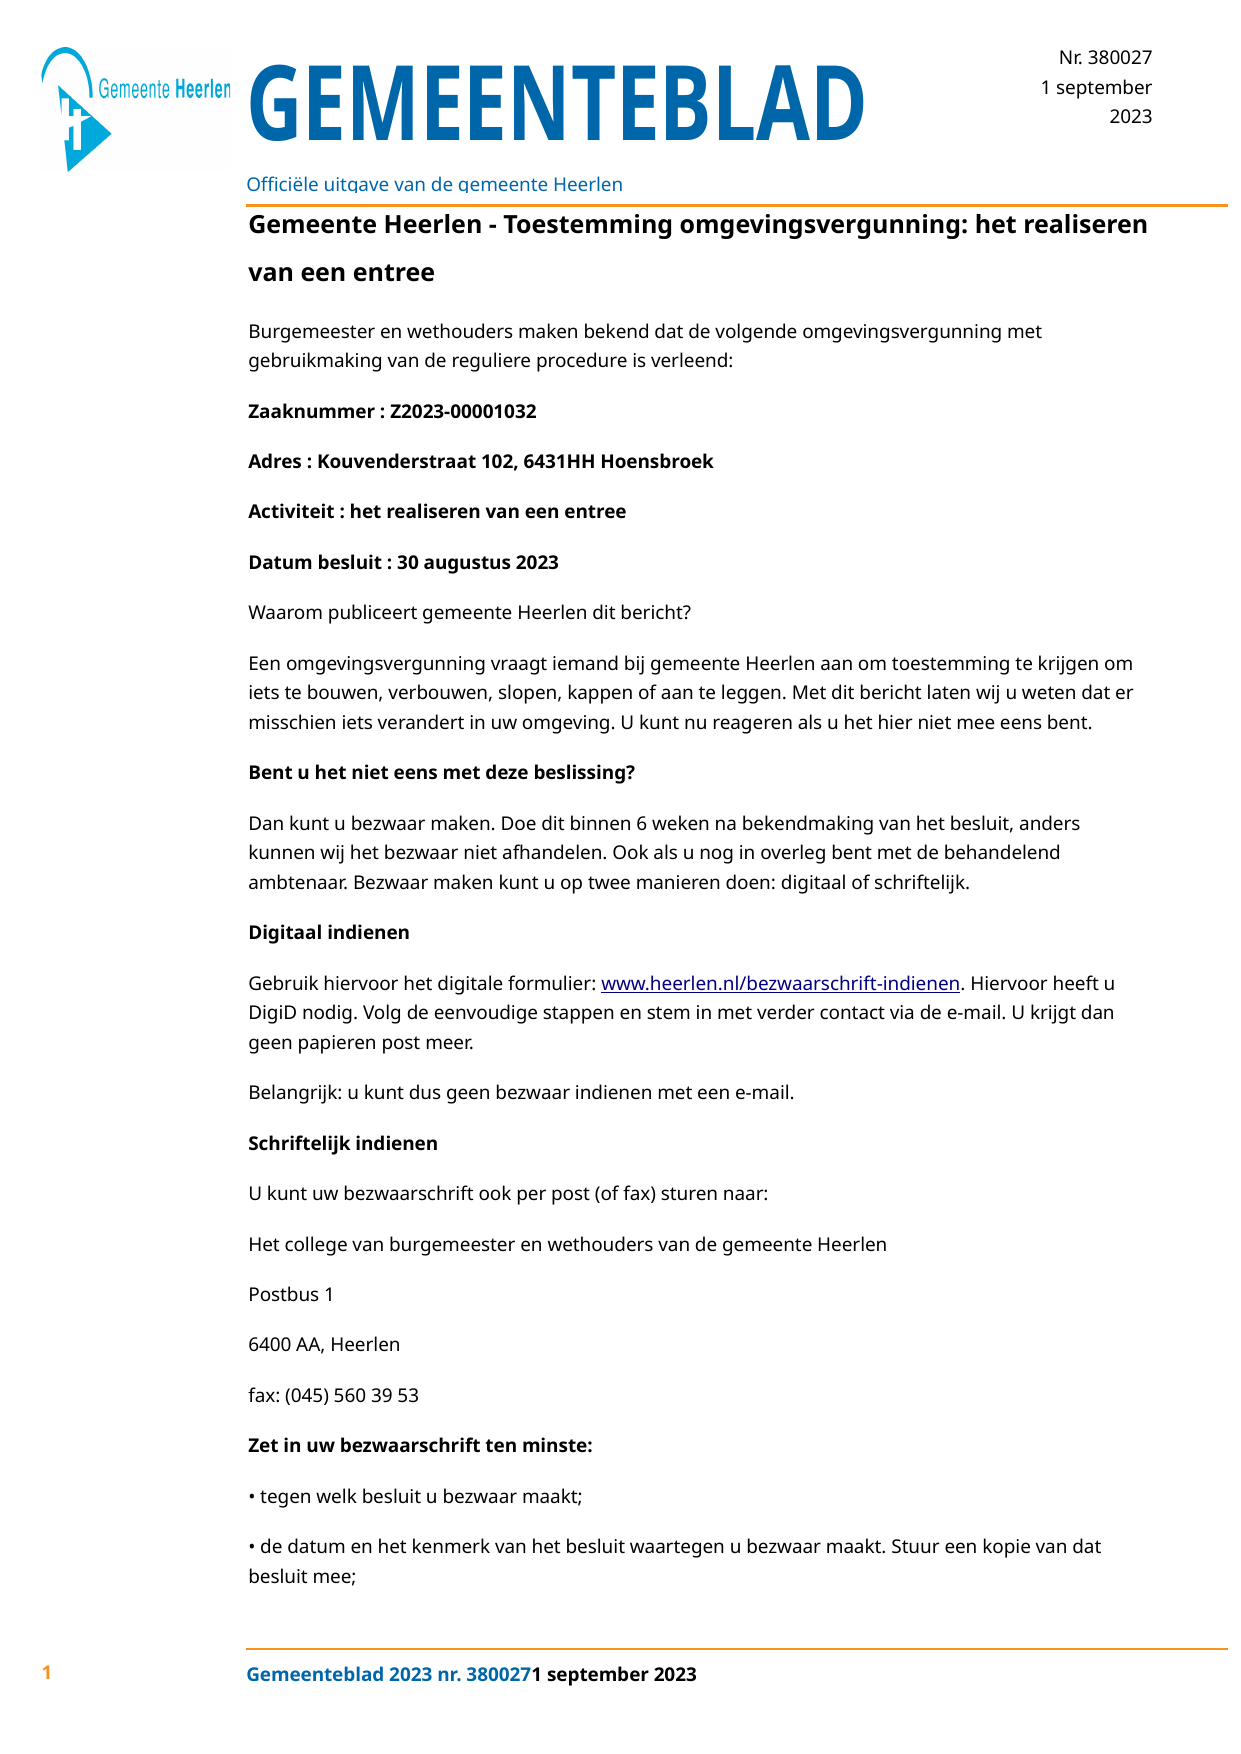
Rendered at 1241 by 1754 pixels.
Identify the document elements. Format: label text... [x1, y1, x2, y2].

text Een omgevingsvergunning vraagt iemand bij gemeente Heerlen aan om toestemming te krijgen om iets te bouwen, verbouwen, slopen, kappen of aan te leggen. Met dit bericht laten wij u weten dat er misschien iets verandert in uw omgeving. U kunt nu reageren als u het hier niet mee eens bent. [248, 650, 1152, 735]
text Datum besluit : 30 augustus 2023 [248, 549, 1152, 575]
text Dan kunt u bezwaar maken. Doe dit binnen 6 weken na bekendmaking van het besluit, anders kunnen wij het bezwaar niet afhandelen. Ook als u nog in overleg bent met de behandelend ambtenaar. Bezwaar maken kunt u op twee manieren doen: digitaal of schriftelijk. [248, 810, 1152, 895]
text Gemeente Heerlen - Toestemming omgevingsvergunning: het realiseren van een entree [248, 207, 1152, 288]
text Postbus 1 [248, 1281, 1152, 1307]
text Digitaal indienen [248, 919, 1152, 945]
picture [41, 47, 59, 70]
text Activiteit : het realiseren van een entree [248, 499, 1152, 524]
text Burgemeester en wethouders maken bekend dat de volgende omgevingsvergunning met gebruikmaking van de reguliere procedure is verleend: [248, 318, 1152, 373]
text • de datum en het kenmerk van het besluit waartegen u bezwaar maakt. Stuur een kopie van dat besluit mee; [248, 1533, 1152, 1589]
text Gebruik hiervoor het digitale formulier: www.heerlen.nl/bezwaarschrift-indienen. Hiervoor heeft u DigiD nodig. Volg de eenvoudige stappen en stem in met verder contact via de e-mail. U krijgt dan geen papieren post meer. [248, 970, 1152, 1055]
picture [41, 47, 231, 172]
text • tegen welk besluit u bezwaar maakt; [248, 1483, 1152, 1509]
text Belangrijk: u kunt dus geen bezwaar indienen met een e-mail. [248, 1079, 1152, 1105]
text U kunt uw bezwaarschrift ook per post (of fax) sturen naar: [248, 1180, 1152, 1206]
text Het college van burgemeester en wethouders van de gemeente Heerlen [248, 1231, 1152, 1257]
text Zet in uw bezwaarschrift ten minste: [248, 1432, 1152, 1458]
text 6400 AA, Heerlen [248, 1332, 1152, 1357]
text Adres : Kouvenderstraat 102, 6431HH Hoensbroek [248, 448, 1152, 474]
text fax: (045) 560 39 53 [248, 1382, 1152, 1408]
text Schriftelijk indienen [248, 1130, 1152, 1156]
text Waarom publiceert gemeente Heerlen dit bericht? [248, 599, 1152, 625]
text Zaaknummer : Z2023-00001032 [248, 398, 1152, 424]
text Bent u het niet eens met deze beslissing? [248, 759, 1152, 785]
